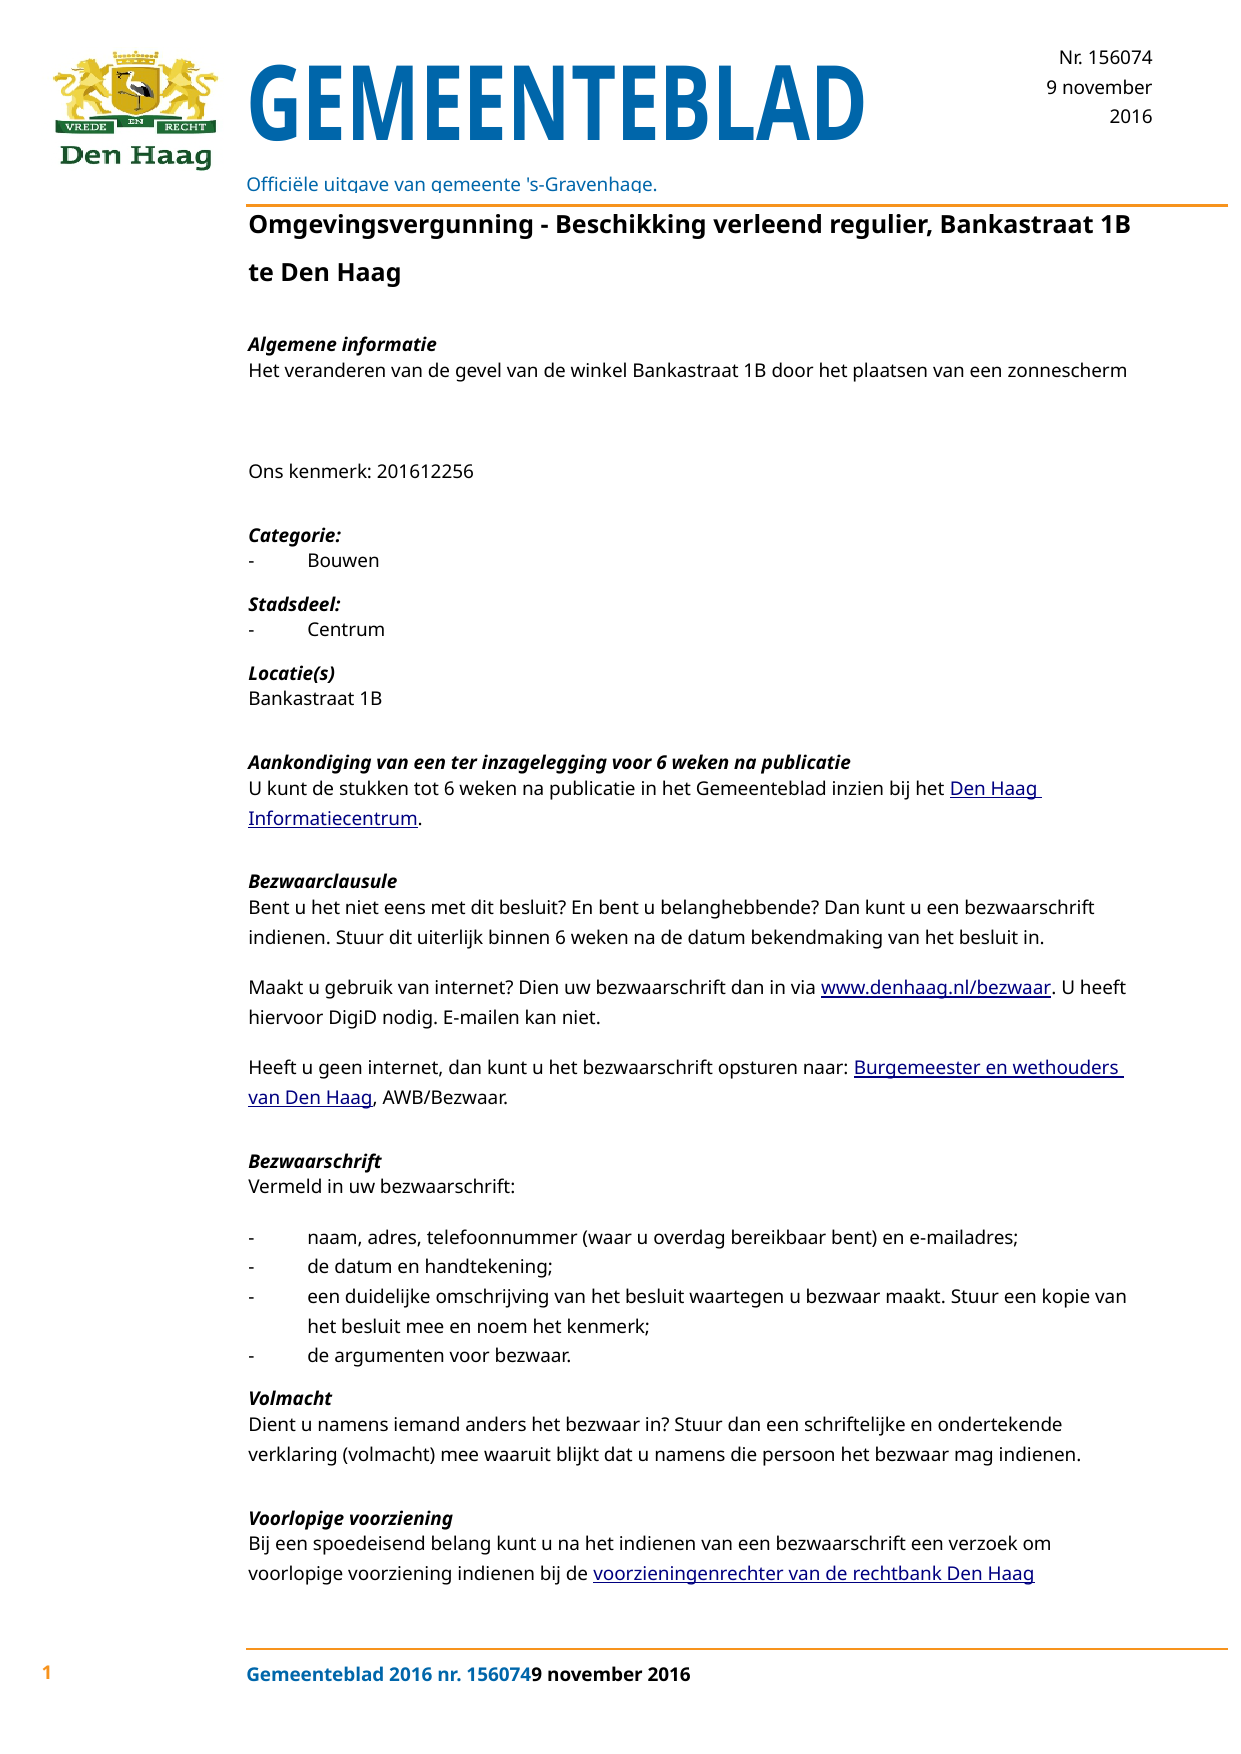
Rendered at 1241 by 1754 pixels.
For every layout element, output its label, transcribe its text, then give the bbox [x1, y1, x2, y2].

text Heeft u geen internet, dan kunt u het bezwaarschrift opsturen naar: Burgemeester en wethouders van Den Haag, AWB/Bezwaar. [248, 1054, 1152, 1110]
list Bouwen [248, 548, 1152, 573]
text Bezwaarclausule [248, 869, 1152, 894]
text Het veranderen van de gevel van de winkel Bankastraat 1B door het plaatsen van een zonnescherm [248, 357, 1152, 383]
text Dient u namens iemand anders het bezwaar in? Stuur dan een schriftelijke en ondertekende verklaring (volmacht) mee waaruit blijkt dat u namens die persoon het bezwaar mag indienen. [248, 1411, 1152, 1467]
list de datum en handtekening; [248, 1254, 1152, 1279]
text Bent u het niet eens met dit besluit? En bent u belanghebbende? Dan kunt u een bezwaarschrift indienen. Stuur dit uiterlijk binnen 6 weken na de datum bekendmaking van het besluit in. [248, 894, 1152, 950]
list een duidelijke omschrijving van het besluit waartegen u bezwaar maakt. Stuur een kopie van het besluit mee en noem het kenmerk; [248, 1283, 1152, 1338]
list Centrum [248, 617, 1152, 642]
text Omgevingsvergunning - Beschikking verleend regulier, Bankastraat 1B te Den Haag [248, 207, 1152, 288]
text Maakt u gebruik van internet? Dien uw bezwaarschrift dan in via www.denhaag.nl/bezwaar. U heeft hiervoor DigiD nodig. E-mailen kan niet. [248, 974, 1152, 1030]
text Stadsdeel: [248, 591, 1152, 617]
text Bij een spoedeisend belang kunt u na het indienen van een bezwaarschrift een verzoek om voorlopige voorziening indienen bij de voorzieningenrechter van de rechtbank Den Haag [248, 1531, 1152, 1586]
text Locatie(s) [248, 660, 1152, 685]
text Volmacht [248, 1386, 1152, 1411]
list naam, adres, telefoonnummer (waar u overdag bereikbaar bent) en e-mailadres; [248, 1224, 1152, 1250]
text Bezwaarschrift [248, 1148, 1152, 1174]
text Aankondiging van een ter inzagelegging voor 6 weken na publicatie [248, 749, 1152, 775]
text Ons kenmerk: 201612256 [248, 458, 1152, 484]
text Voorlopige voorziening [248, 1505, 1152, 1531]
text U kunt de stukken tot 6 weken na publicatie in het Gemeenteblad inzien bij het Den Haag Informatiecentrum. [248, 775, 1152, 830]
list de argumenten voor bezwaar. [248, 1342, 1152, 1368]
text Categorie: [248, 522, 1152, 548]
picture [41, 47, 231, 172]
text Vermeld in uw bezwaarschrift: [248, 1174, 1152, 1199]
text Algemene informatie [248, 331, 1152, 357]
text Bankastraat 1B [248, 685, 1152, 711]
